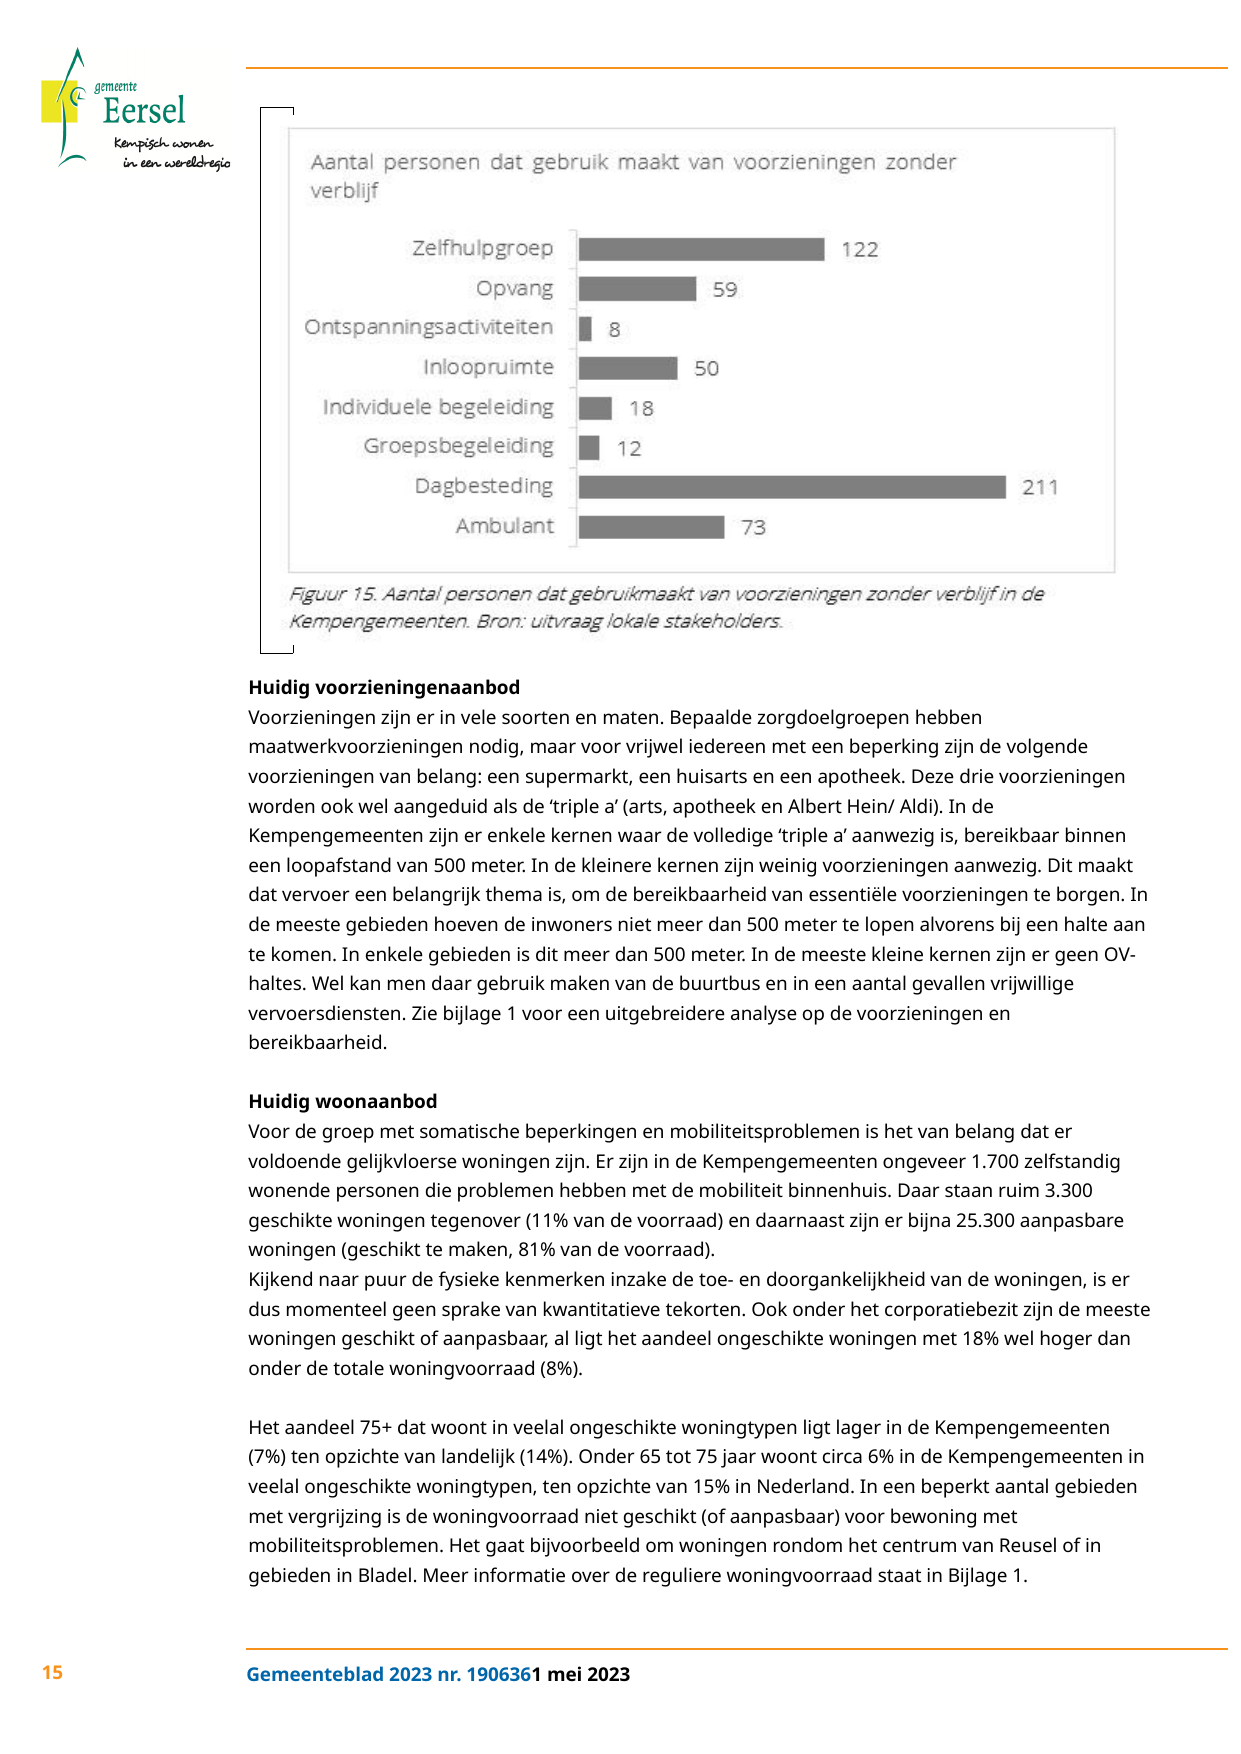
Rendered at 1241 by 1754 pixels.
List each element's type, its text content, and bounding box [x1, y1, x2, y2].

text Huidig woonaanbod [248, 1089, 1152, 1114]
picture [41, 47, 231, 172]
picture [268, 115, 1133, 645]
text Voorzieningen zijn er in vele soorten en maten. Bepaalde zorgdoelgroepen hebben maatwerkvoorzieningen nodig, maar voor vrijwel iedereen met een beperking zijn de volgende voorzieningen van belang: een supermarkt, een huisarts en een apotheek. Deze drie voorzieningen worden ook wel aangeduid als de ‘triple a’ (arts, apotheek en Albert Hein/ Aldi). In de Kempengemeenten zijn er enkele kernen waar de volledige ‘triple a’ aanwezig is, bereikbaar binnen een loopafstand van 500 meter. In de kleinere kernen zijn weinig voorzieningen aanwezig. Dit maakt dat vervoer een belangrijk thema is, om de bereikbaarheid van essentiële voorzieningen te borgen. In de meeste gebieden hoeven de inwoners niet meer dan 500 meter te lopen alvorens bij een halte aan te komen. In enkele gebieden is dit meer dan 500 meter. In de meeste kleine kernen zijn er geen OV-haltes. Wel kan men daar gebruik maken van de buurtbus en in een aantal gevallen vrijwillige vervoersdiensten. Zie bijlage 1 voor een uitgebreidere analyse op de voorzieningen en bereikbaarheid. [248, 704, 1152, 1055]
text Het aandeel 75+ dat woont in veelal ongeschikte woningtypen ligt lager in de Kempengemeenten (7%) ten opzichte van landelijk (14%). Onder 65 tot 75 jaar woont circa 6% in de Kempengemeenten in veelal ongeschikte woningtypen, ten opzichte van 15% in Nederland. In een beperkt aantal gebieden met vergrijzing is de woningvoorraad niet geschikt (of aanpasbaar) voor bewoning met mobiliteitsproblemen. Het gaat bijvoorbeeld om woningen rondom het centrum van Reusel of in gebieden in Bladel. Meer informatie over de reguliere woningvoorraad staat in Bijlage 1. [248, 1414, 1152, 1588]
text Voor de groep met somatische beperkingen en mobiliteitsproblemen is het van belang dat er voldoende gelijkvloerse woningen zijn. Er zijn in de Kempengemeenten ongeveer 1.700 zelfstandig wonende personen die problemen hebben met de mobiliteit binnenhuis. Daar staan ruim 3.300 geschikte woningen tegenover (11% van de voorraad) en daarnaast zijn er bijna 25.300 aanpasbare woningen (geschikt te maken, 81% van de voorraad). [248, 1118, 1152, 1262]
text Huidig voorzieningenaanbod [248, 674, 1152, 700]
text Kijkend naar puur de fysieke kenmerken inzake de toe- en doorgankelijkheid van de woningen, is er dus momenteel geen sprake van kwantitatieve tekorten. Ook onder het corporatiebezit zijn de meeste woningen geschikt of aanpasbaar, al ligt het aandeel ongeschikte woningen met 18% wel hoger dan onder de totale woningvoorraad (8%). [248, 1266, 1152, 1381]
